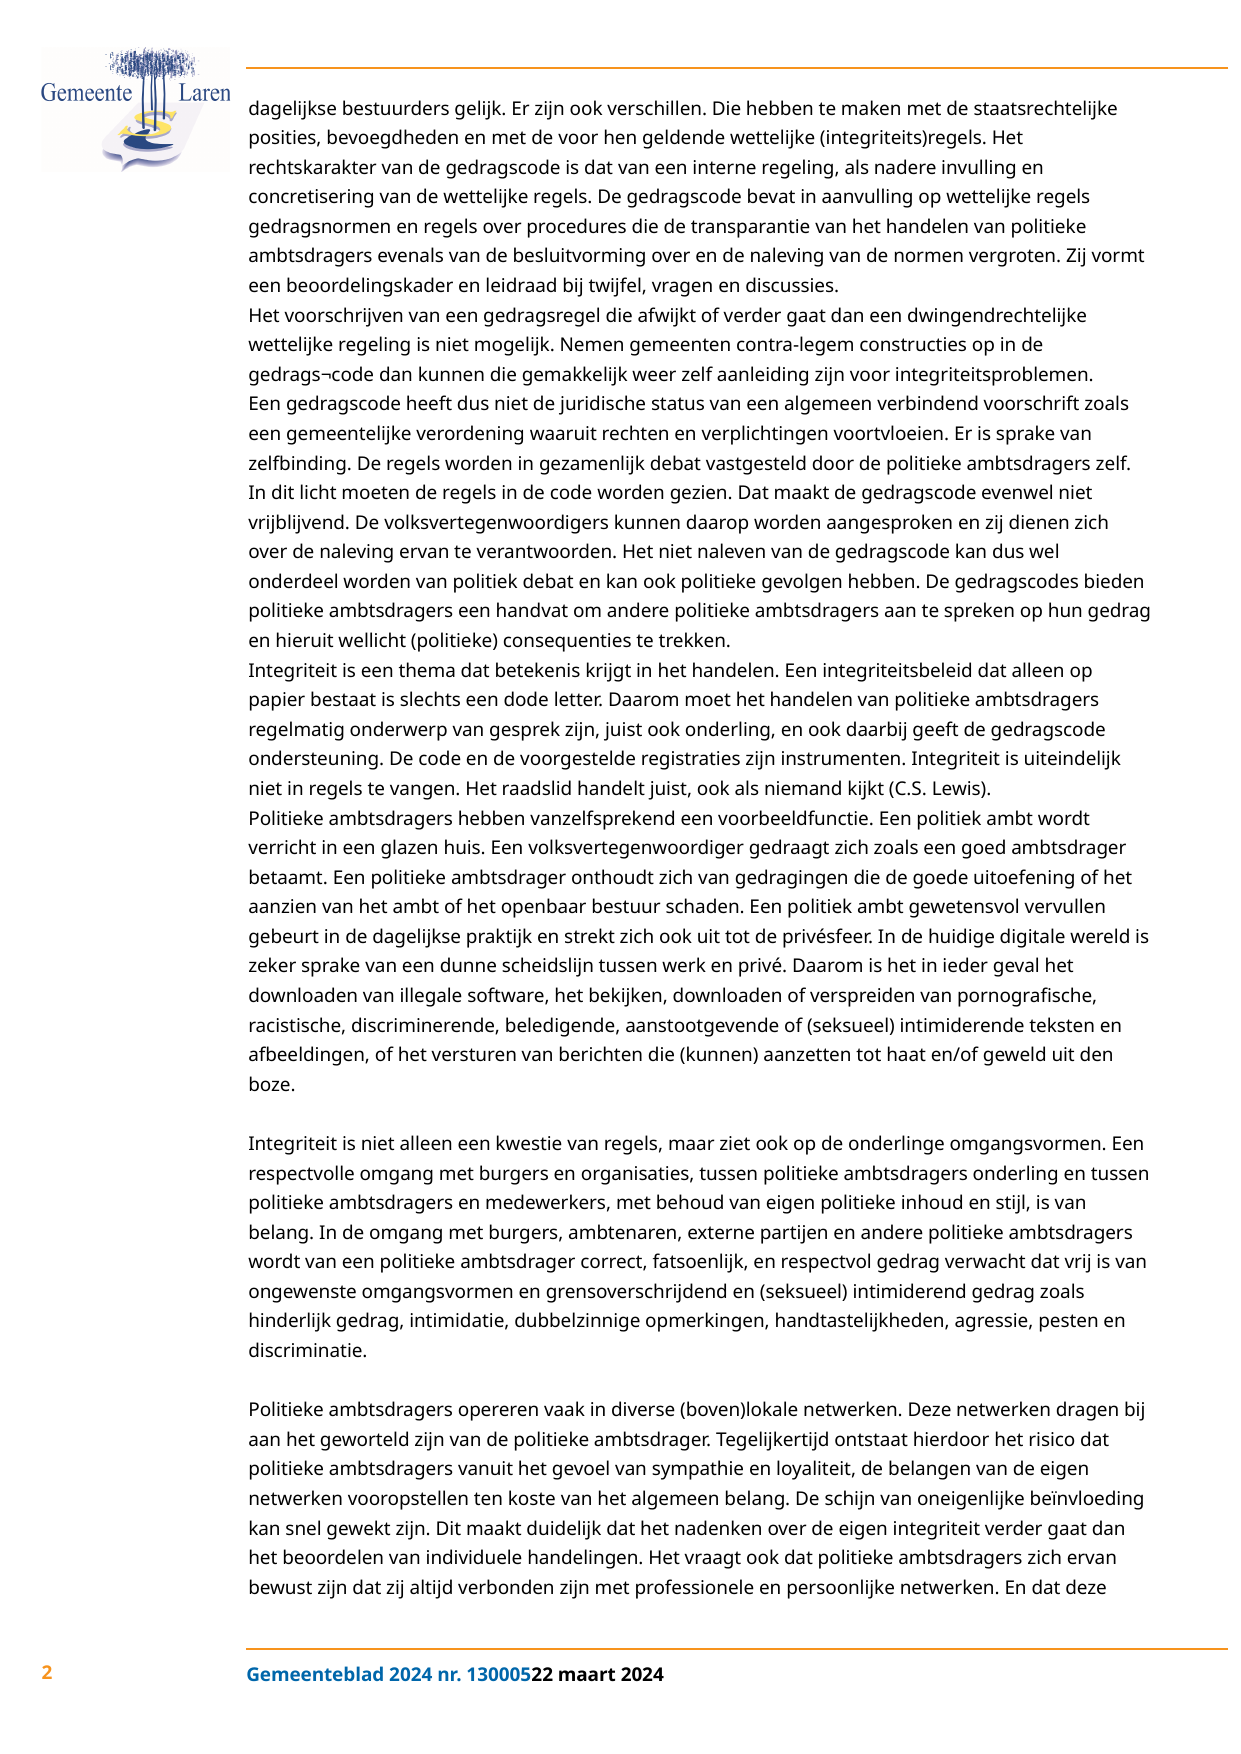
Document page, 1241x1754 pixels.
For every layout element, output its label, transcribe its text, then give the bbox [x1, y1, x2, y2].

picture [41, 47, 231, 172]
text Een gedragscode heeft dus niet de juridische status van een algemeen verbindend voorschrift zoals een gemeentelijke verordening waaruit rechten en verplichtingen voortvloeien. Er is sprake van zelfbinding. De regels worden in gezamenlijk debat vastgesteld door de politieke ambtsdragers zelf. In dit licht moeten de regels in de code worden gezien. Dat maakt de gedragscode evenwel niet vrijblijvend. De volksvertegenwoordigers kunnen daarop worden aangesproken en zij dienen zich over de naleving ervan te verantwoorden. Het niet naleven van de gedragscode kan dus wel onderdeel worden van politiek debat en kan ook politieke gevolgen hebben. De gedragscodes bieden politieke ambtsdragers een handvat om andere politieke ambtsdragers aan te spreken op hun gedrag en hieruit wellicht (politieke) consequenties te trekken. [248, 391, 1152, 653]
text Integriteit is niet alleen een kwestie van regels, maar ziet ook op de onderlinge omgangsvormen. Een respectvolle omgang met burgers en organisaties, tussen politieke ambtsdragers onderling en tussen politieke ambtsdragers en medewerkers, met behoud van eigen politieke inhoud en stijl, is van belang. In de omgang met burgers, ambtenaren, externe partijen en andere politieke ambtsdragers wordt van een politieke ambtsdrager correct, fatsoenlijk, en respectvol gedrag verwacht dat vrij is van ongewenste omgangsvormen en grensoverschrijdend en (seksueel) intimiderend gedrag zoals hinderlijk gedrag, intimidatie, dubbelzinnige opmerkingen, handtastelijkheden, agressie, pesten en discriminatie. [248, 1130, 1152, 1363]
text Integriteit is een thema dat betekenis krijgt in het handelen. Een integriteitsbeleid dat alleen op papier bestaat is slechts een dode letter. Daarom moet het handelen van politieke ambtsdragers regelmatig onderwerp van gesprek zijn, juist ook onderling, en ook daarbij geeft de gedragscode ondersteuning. De code en de voorgestelde registraties zijn instrumenten. Integriteit is uiteindelijk niet in regels te vangen. Het raadslid handelt juist, ook als niemand kijkt (C.S. Lewis). [248, 657, 1152, 801]
text Het voorschrijven van een gedragsregel die afwijkt of verder gaat dan een dwingendrechtelijke wettelijke regeling is niet mogelijk. Nemen gemeenten contra-legem constructies op in de gedrags¬code dan kunnen die gemakkelijk weer zelf aanleiding zijn voor integriteitsproblemen. [248, 302, 1152, 387]
text Politieke ambtsdragers opereren vaak in diverse (boven)lokale netwerken. Deze netwerken dragen bij aan het geworteld zijn van de politieke ambtsdrager. Tegelijkertijd ontstaat hierdoor het risico dat politieke ambtsdragers vanuit het gevoel van sympathie en loyaliteit, de belangen van de eigen netwerken vooropstellen ten koste van het algemeen belang. De schijn van oneigenlijke beïnvloeding kan snel gewekt zijn. Dit maakt duidelijk dat het nadenken over de eigen integriteit verder gaat dan het beoordelen van individuele handelingen. Het vraagt ook dat politieke ambtsdragers zich ervan bewust zijn dat zij altijd verbonden zijn met professionele en persoonlijke netwerken. En dat deze [248, 1396, 1152, 1600]
text Politieke ambtsdragers hebben vanzelfsprekend een voorbeeldfunctie. Een politiek ambt wordt verricht in een glazen huis. Een volksvertegenwoordiger gedraagt zich zoals een goed ambtsdrager betaamt. Een politieke ambtsdrager onthoudt zich van gedragingen die de goede uitoefening of het aanzien van het ambt of het openbaar bestuur schaden. Een politiek ambt gewetensvol vervullen gebeurt in de dagelijkse praktijk en strekt zich ook uit tot de privésfeer. In de huidige digitale wereld is zeker sprake van een dunne scheidslijn tussen werk en privé. Daarom is het in ieder geval het downloaden van illegale software, het bekijken, downloaden of verspreiden van pornografische, racistische, discriminerende, beledigende, aanstootgevende of (seksueel) intimiderende teksten en afbeeldingen, of het versturen van berichten die (kunnen) aanzetten tot haat en/of geweld uit den boze. [248, 805, 1152, 1097]
text dagelijkse bestuurders gelijk. Er zijn ook verschillen. Die hebben te maken met de staatsrechtelijke posities, bevoegdheden en met de voor hen geldende wettelijke (integriteits)regels. Het rechtskarakter van de gedragscode is dat van een interne regeling, als nadere invulling en concretisering van de wettelijke regels. De gedragscode bevat in aanvulling op wettelijke regels gedragsnormen en regels over procedures die de transparantie van het handelen van politieke ambtsdragers evenals van de besluitvorming over en de naleving van de normen vergroten. Zij vormt een beoordelingskader en leidraad bij twijfel, vragen en discussies. [248, 95, 1152, 298]
